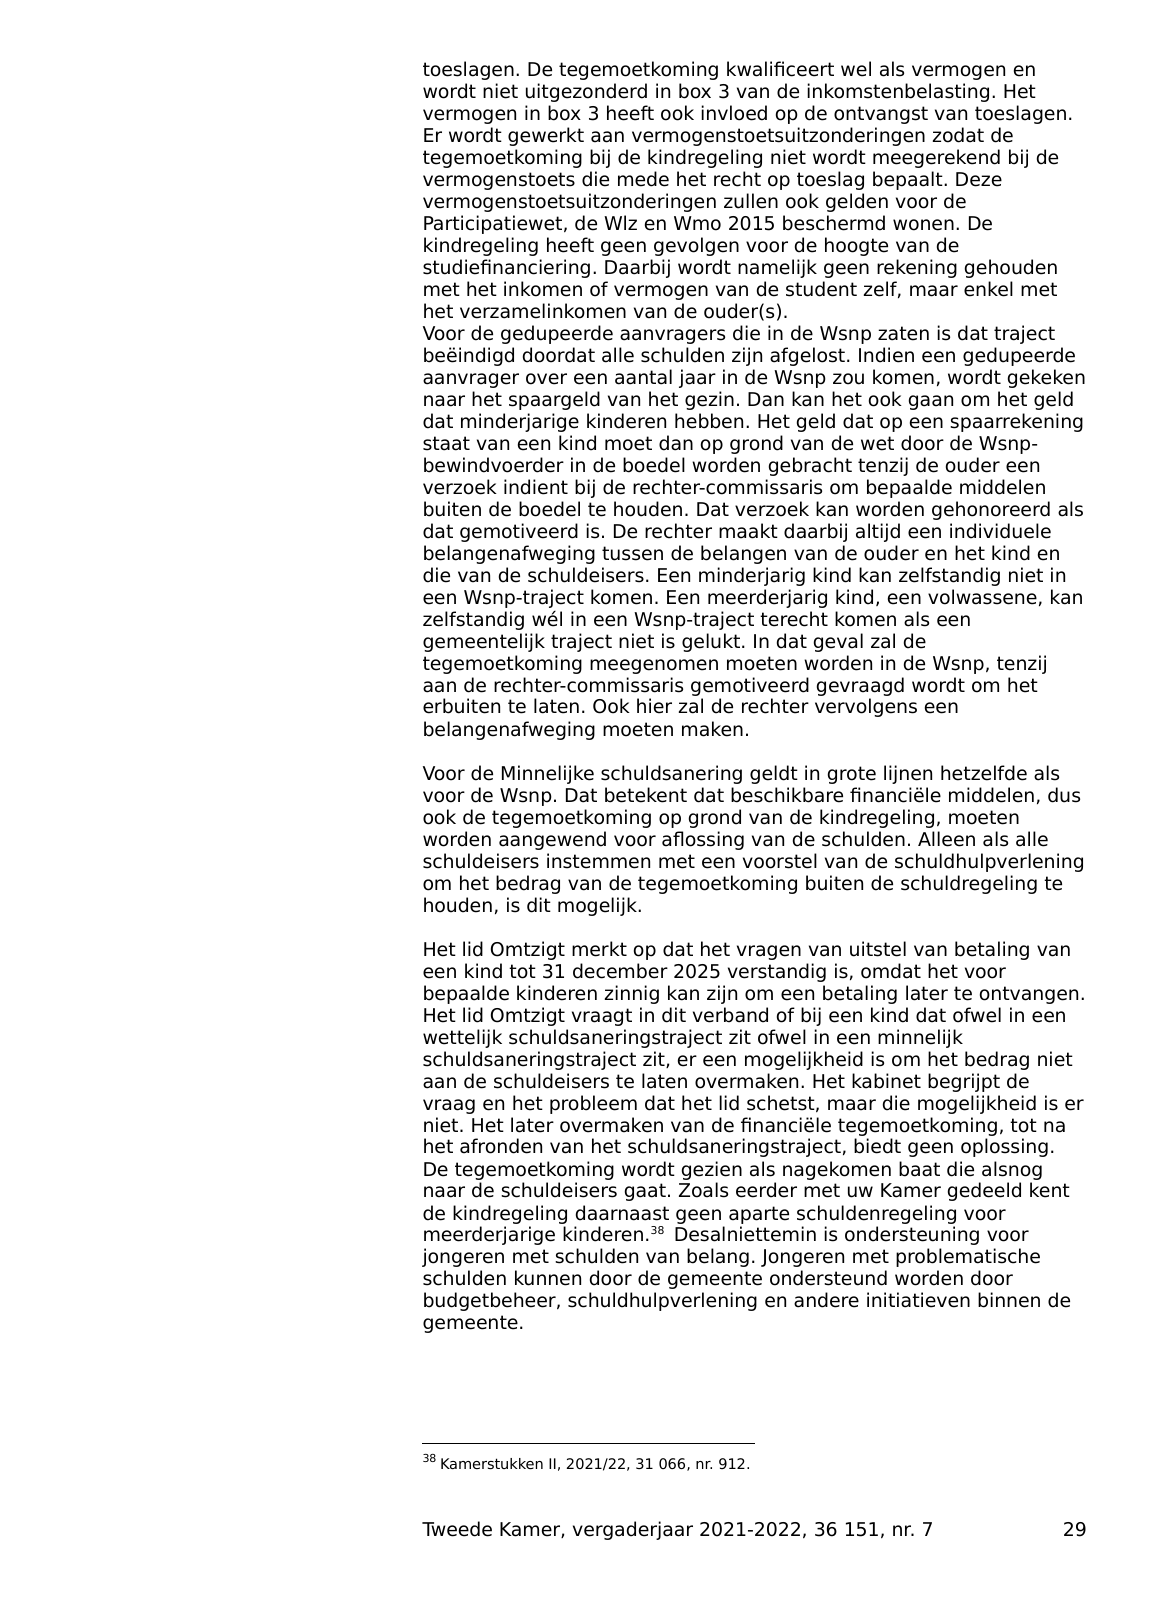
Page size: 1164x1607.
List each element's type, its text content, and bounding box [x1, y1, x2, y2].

text toeslagen. De tegemoetkoming kwalificeert wel als vermogen en wordt niet uitgezonderd in box 3 van de inkomstenbelasting. Het vermogen in box 3 heeft ook invloed op de ontvangst van toeslagen. Er wordt gewerkt aan vermogenstoetsuitzonderingen zodat de tegemoetkoming bij de kindregeling niet wordt meegerekend bij de vermogenstoets die mede het recht op toeslag bepaalt. Deze vermogenstoetsuitzonderingen zullen ook gelden voor de Participatiewet, de Wlz en Wmo 2015 beschermd wonen. De kindregeling heeft geen gevolgen voor de hoogte van de studiefinanciering. Daarbij wordt namelijk geen rekening gehouden met het inkomen of vermogen van de student zelf, maar enkel met het verzamelinkomen van de ouder(s). [422, 59, 1087, 323]
text Het lid Omtzigt merkt op dat het vragen van uitstel van betaling van een kind tot 31 december 2025 verstandig is, omdat het voor bepaalde kinderen zinnig kan zijn om een betaling later te ontvangen. Het lid Omtzigt vraagt in dit verband of bij een kind dat ofwel in een wettelijk schuldsaneringstraject zit ofwel in een minnelijk schuldsaneringstraject zit, er een mogelijkheid is om het bedrag niet aan de schuldeisers te laten overmaken. Het kabinet begrijpt de vraag en het probleem dat het lid schetst, maar die mogelijkheid is er niet. Het later overmaken van de financiële tegemoetkoming, tot na het afronden van het schuldsaneringstraject, biedt geen oplossing. De tegemoetkoming wordt gezien als nagekomen baat die alsnog naar de schuldeisers gaat. Zoals eerder met uw Kamer gedeeld kent de kindregeling daarnaast geen aparte schuldenregeling voor meerderjarige kinderen. Desalniettemin is ondersteuning voor jongeren met schulden van belang. Jongeren met problematische schulden kunnen door de gemeente ondersteund worden door budgetbeheer, schuldhulpverlening en andere initiatieven binnen de gemeente. [422, 939, 1087, 1334]
text Kamerstukken II, 2021/22, 31 066, nr. 912. [422, 1452, 1087, 1474]
text Voor de Minnelijke schuldsanering geldt in grote lijnen hetzelfde als voor de Wsnp. Dat betekent dat beschikbare financiële middelen, dus ook de tegemoetkoming op grond van de kindregeling, moeten worden aangewend voor aflossing van de schulden. Alleen als alle schuldeisers instemmen met een voorstel van de schuldhulpverlening om het bedrag van de tegemoetkoming buiten de schuldregeling te houden, is dit mogelijk. [422, 763, 1087, 916]
text Voor de gedupeerde aanvragers die in de Wsnp zaten is dat traject beëindigd doordat alle schulden zijn afgelost. Indien een gedupeerde aanvrager over een aantal jaar in de Wsnp zou komen, wordt gekeken naar het spaargeld van het gezin. Dan kan het ook gaan om het geld dat minderjarige kinderen hebben. Het geld dat op een spaarrekening staat van een kind moet dan op grond van de wet door de Wsnp-bewindvoerder in de boedel worden gebracht tenzij de ouder een verzoek indient bij de rechter-commissaris om bepaalde middelen buiten de boedel te houden. Dat verzoek kan worden gehonoreerd als dat gemotiveerd is. De rechter maakt daarbij altijd een individuele belangenafweging tussen de belangen van de ouder en het kind en die van de schuldeisers. Een minderjarig kind kan zelfstandig niet in een Wsnp-traject komen. Een meerderjarig kind, een volwassene, kan zelfstandig wél in een Wsnp-traject terecht komen als een gemeentelijk traject niet is gelukt. In dat geval zal de tegemoetkoming meegenomen moeten worden in de Wsnp, tenzij aan de rechter-commissaris gemotiveerd gevraagd wordt om het erbuiten te laten. Ook hier zal de rechter vervolgens een belangenafweging moeten maken. [422, 323, 1087, 740]
